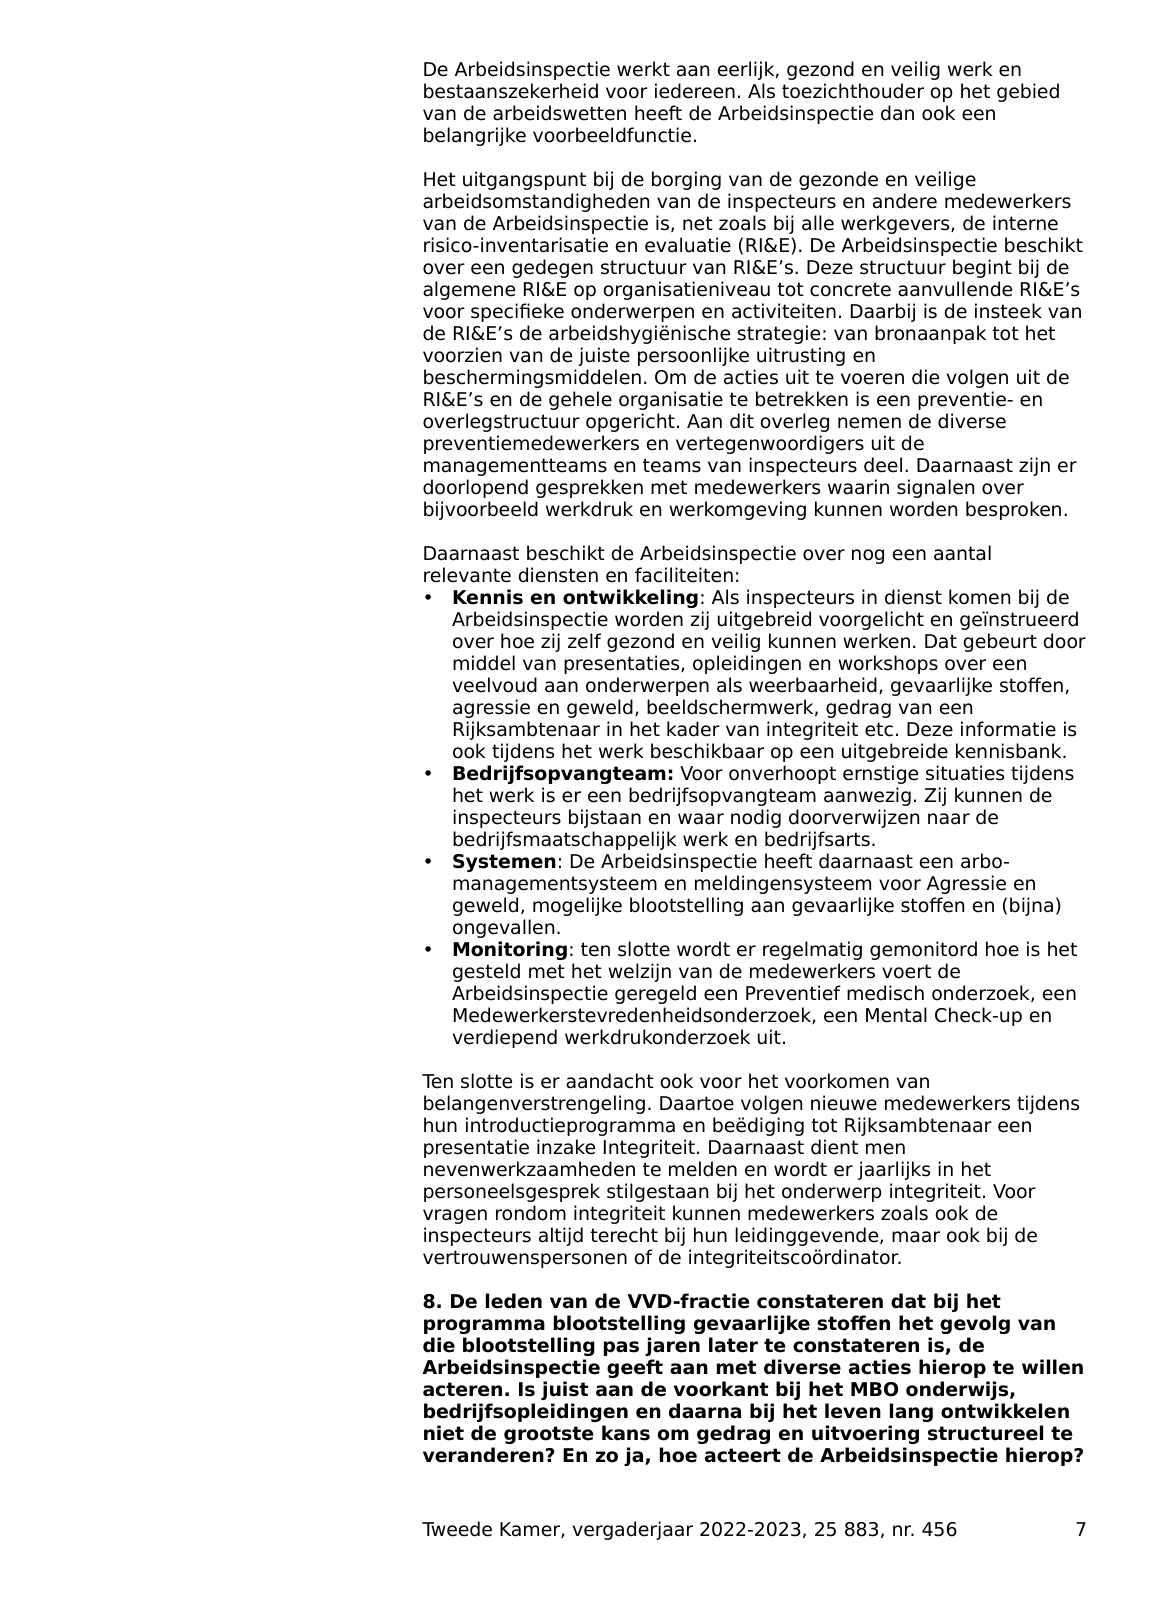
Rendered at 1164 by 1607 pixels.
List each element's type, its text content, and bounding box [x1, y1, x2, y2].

text • Monitoring: ten slotte wordt er regelmatig gemonitord hoe is het gesteld met het welzijn van de medewerkers voert de Arbeidsinspectie geregeld een Preventief medisch onderzoek, een Medewerkerstevredenheidsonderzoek, een Mental Check-up en verdiepend werkdrukonderzoek uit. [422, 939, 1087, 1048]
text • Bedrijfsopvangteam: Voor onverhoopt ernstige situaties tijdens het werk is er een bedrijfsopvangteam aanwezig. Zij kunnen de inspecteurs bijstaan en waar nodig doorverwijzen naar de bedrijfsmaatschappelijk werk en bedrijfsarts. [422, 763, 1087, 851]
text Daarnaast beschikt de Arbeidsinspectie over nog een aantal relevante diensten en faciliteiten: [422, 543, 1087, 587]
text • Systemen: De Arbeidsinspectie heeft daarnaast een arbo-managementsysteem en meldingensysteem voor Agressie en geweld, mogelijke blootstelling aan gevaarlijke stoffen en (bijna) ongevallen. [422, 851, 1087, 939]
text Ten slotte is er aandacht ook voor het voorkomen van belangenverstrengeling. Daartoe volgen nieuwe medewerkers tijdens hun introductieprogramma en beëdiging tot Rijksambtenaar een presentatie inzake Integriteit. Daarnaast dient men nevenwerkzaamheden te melden en wordt er jaarlijks in het personeelsgesprek stilgestaan bij het onderwerp integriteit. Voor vragen rondom integriteit kunnen medewerkers zoals ook de inspecteurs altijd terecht bij hun leidinggevende, maar ook bij de vertrouwenspersonen of de integriteitscoördinator. [422, 1071, 1087, 1268]
text 8. De leden van de VVD-fractie constateren dat bij het programma blootstelling gevaarlijke stoffen het gevolg van die blootstelling pas jaren later te constateren is, de Arbeidsinspectie geeft aan met diverse acties hierop te willen acteren. Is juist aan de voorkant bij het MBO onderwijs, bedrijfsopleidingen en daarna bij het leven lang ontwikkelen niet de grootste kans om gedrag en uitvoering structureel te veranderen? En zo ja, hoe acteert de Arbeidsinspectie hierop? [422, 1291, 1087, 1467]
text Het uitgangspunt bij de borging van de gezonde en veilige arbeidsomstandigheden van de inspecteurs en andere medewerkers van de Arbeidsinspectie is, net zoals bij alle werkgevers, de interne risico-inventarisatie en evaluatie (RI&E). De Arbeidsinspectie beschikt over een gedegen structuur van RI&E’s. Deze structuur begint bij de algemene RI&E op organisatieniveau tot concrete aanvullende RI&E’s voor specifieke onderwerpen en activiteiten. Daarbij is de insteek van de RI&E’s de arbeidshygiënische strategie: van bronaanpak tot het voorzien van de juiste persoonlijke uitrusting en beschermingsmiddelen. Om de acties uit te voeren die volgen uit de RI&E’s en de gehele organisatie te betrekken is een preventie- en overlegstructuur opgericht. Aan dit overleg nemen de diverse preventiemedewerkers en vertegenwoordigers uit de managementteams en teams van inspecteurs deel. Daarnaast zijn er doorlopend gesprekken met medewerkers waarin signalen over bijvoorbeeld werkdruk en werkomgeving kunnen worden besproken. [422, 169, 1087, 521]
text • Kennis en ontwikkeling: Als inspecteurs in dienst komen bij de Arbeidsinspectie worden zij uitgebreid voorgelicht en geïnstrueerd over hoe zij zelf gezond en veilig kunnen werken. Dat gebeurt door middel van presentaties, opleidingen en workshops over een veelvoud aan onderwerpen als weerbaarheid, gevaarlijke stoffen, agressie en geweld, beeldschermwerk, gedrag van een Rijksambtenaar in het kader van integriteit etc. Deze informatie is ook tijdens het werk beschikbaar op een uitgebreide kennisbank. [422, 587, 1087, 763]
text De Arbeidsinspectie werkt aan eerlijk, gezond en veilig werk en bestaanszekerheid voor iedereen. Als toezichthouder op het gebied van de arbeidswetten heeft de Arbeidsinspectie dan ook een belangrijke voorbeeldfunctie. [422, 59, 1087, 147]
